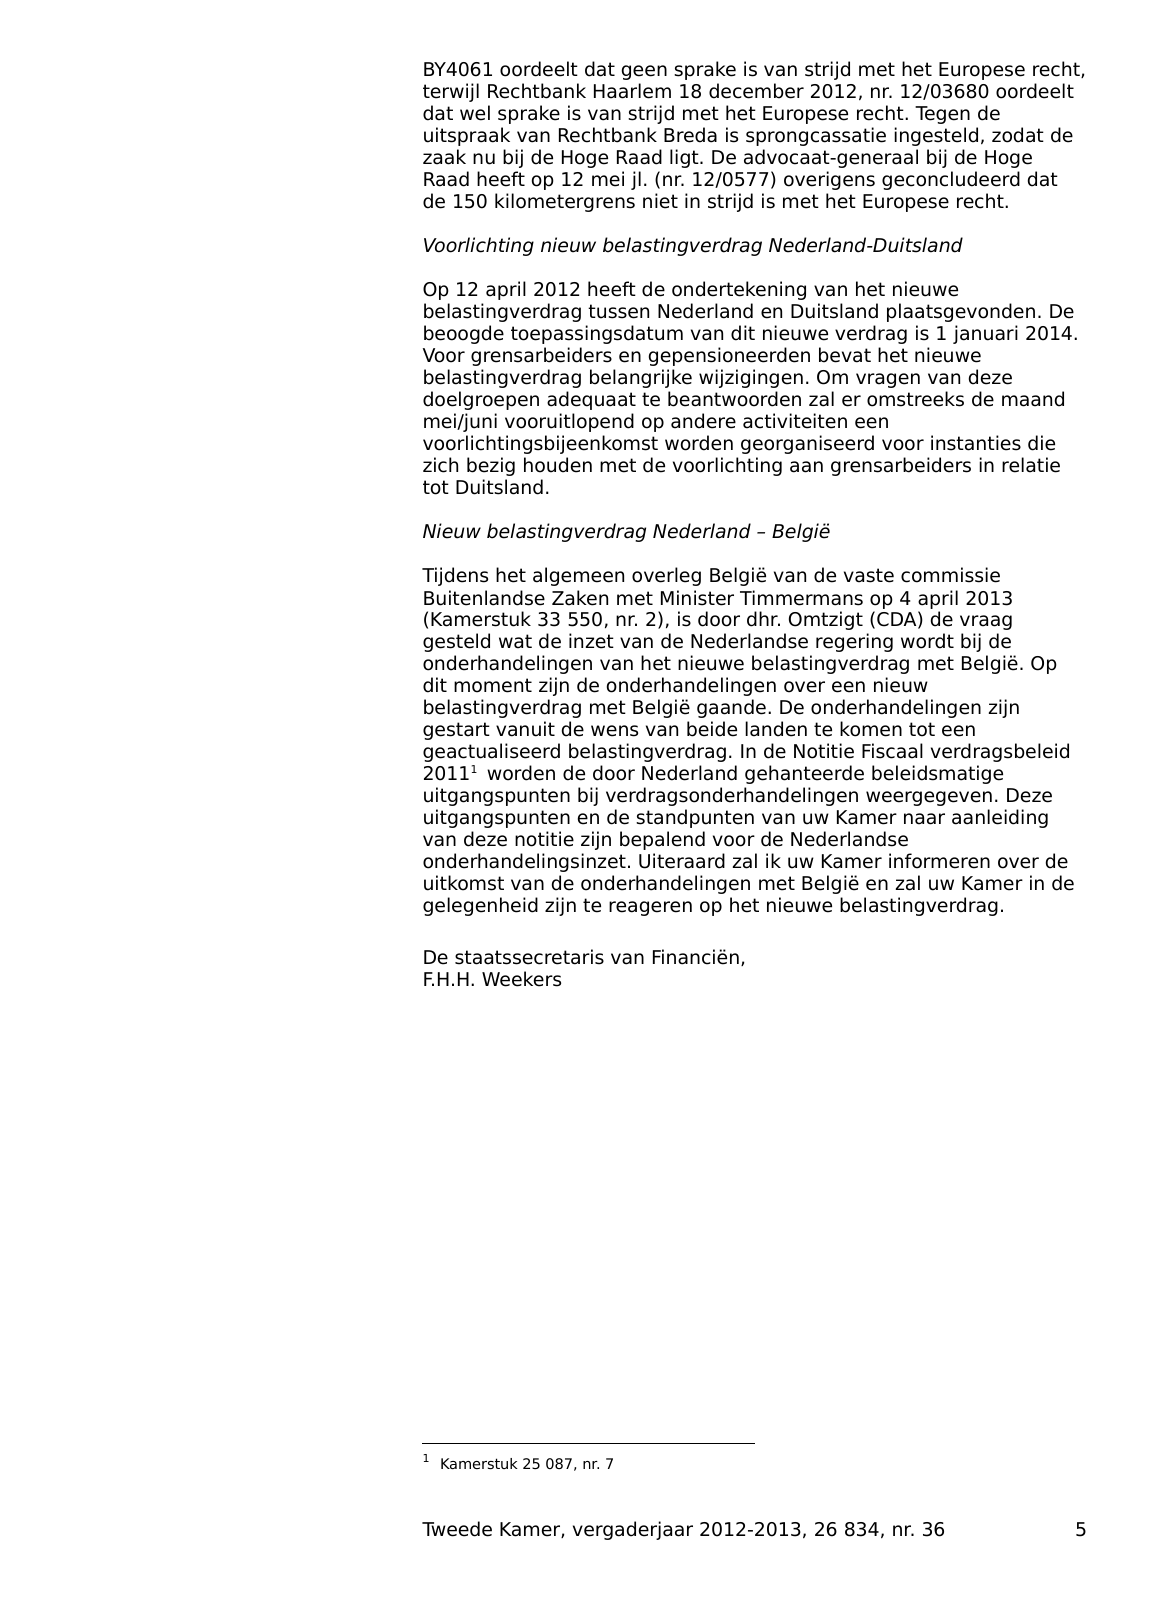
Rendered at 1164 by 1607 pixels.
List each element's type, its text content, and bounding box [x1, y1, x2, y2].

text Op 12 april 2012 heeft de ondertekening van het nieuwe belastingverdrag tussen Nederland en Duitsland plaatsgevonden. De beoogde toepassingsdatum van dit nieuwe verdrag is 1 januari 2014. Voor grensarbeiders en gepensioneerden bevat het nieuwe belastingverdrag belangrijke wijzigingen. Om vragen van deze doelgroepen adequaat te beantwoorden zal er omstreeks de maand mei/juni vooruitlopend op andere activiteiten een voorlichtingsbijeenkomst worden georganiseerd voor instanties die zich bezig houden met de voorlichting aan grensarbeiders in relatie tot Duitsland. [422, 279, 1087, 499]
subtitle Nieuw belastingverdrag Nederland – België [422, 521, 1087, 543]
text Kamerstuk 25 087, nr. 7 [422, 1452, 1087, 1474]
subtitle Voorlichting nieuw belastingverdrag Nederland-Duitsland [422, 235, 1087, 257]
text Tijdens het algemeen overleg België van de vaste commissie Buitenlandse Zaken met Minister Timmermans op 4 april 2013 (Kamerstuk 33 550, nr. 2), is door dhr. Omtzigt (CDA) de vraag gesteld wat de inzet van de Nederlandse regering wordt bij de onderhandelingen van het nieuwe belastingverdrag met België. Op dit moment zijn de onderhandelingen over een nieuw belastingverdrag met België gaande. De onderhandelingen zijn gestart vanuit de wens van beide landen te komen tot een geactualiseerd belastingverdrag. In de Notitie Fiscaal verdragsbeleid 2011 worden de door Nederland gehanteerde beleidsmatige uitgangspunten bij verdragsonderhandelingen weergegeven. Deze uitgangspunten en de standpunten van uw Kamer naar aanleiding van deze notitie zijn bepalend voor de Nederlandse onderhandelingsinzet. Uiteraard zal ik uw Kamer informeren over de uitkomst van de onderhandelingen met België en zal uw Kamer in de gelegenheid zijn te reageren op het nieuwe belastingverdrag. [422, 565, 1087, 917]
text De staatssecretaris van Financiën, F.H.H. Weekers [422, 947, 1087, 991]
text BY4061 oordeelt dat geen sprake is van strijd met het Europese recht, terwijl Rechtbank Haarlem 18 december 2012, nr. 12/03680 oordeelt dat wel sprake is van strijd met het Europese recht. Tegen de uitspraak van Rechtbank Breda is sprongcassatie ingesteld, zodat de zaak nu bij de Hoge Raad ligt. De advocaat-generaal bij de Hoge Raad heeft op 12 mei jl. (nr. 12/0577) overigens geconcludeerd dat de 150 kilometergrens niet in strijd is met het Europese recht. [422, 59, 1087, 213]
